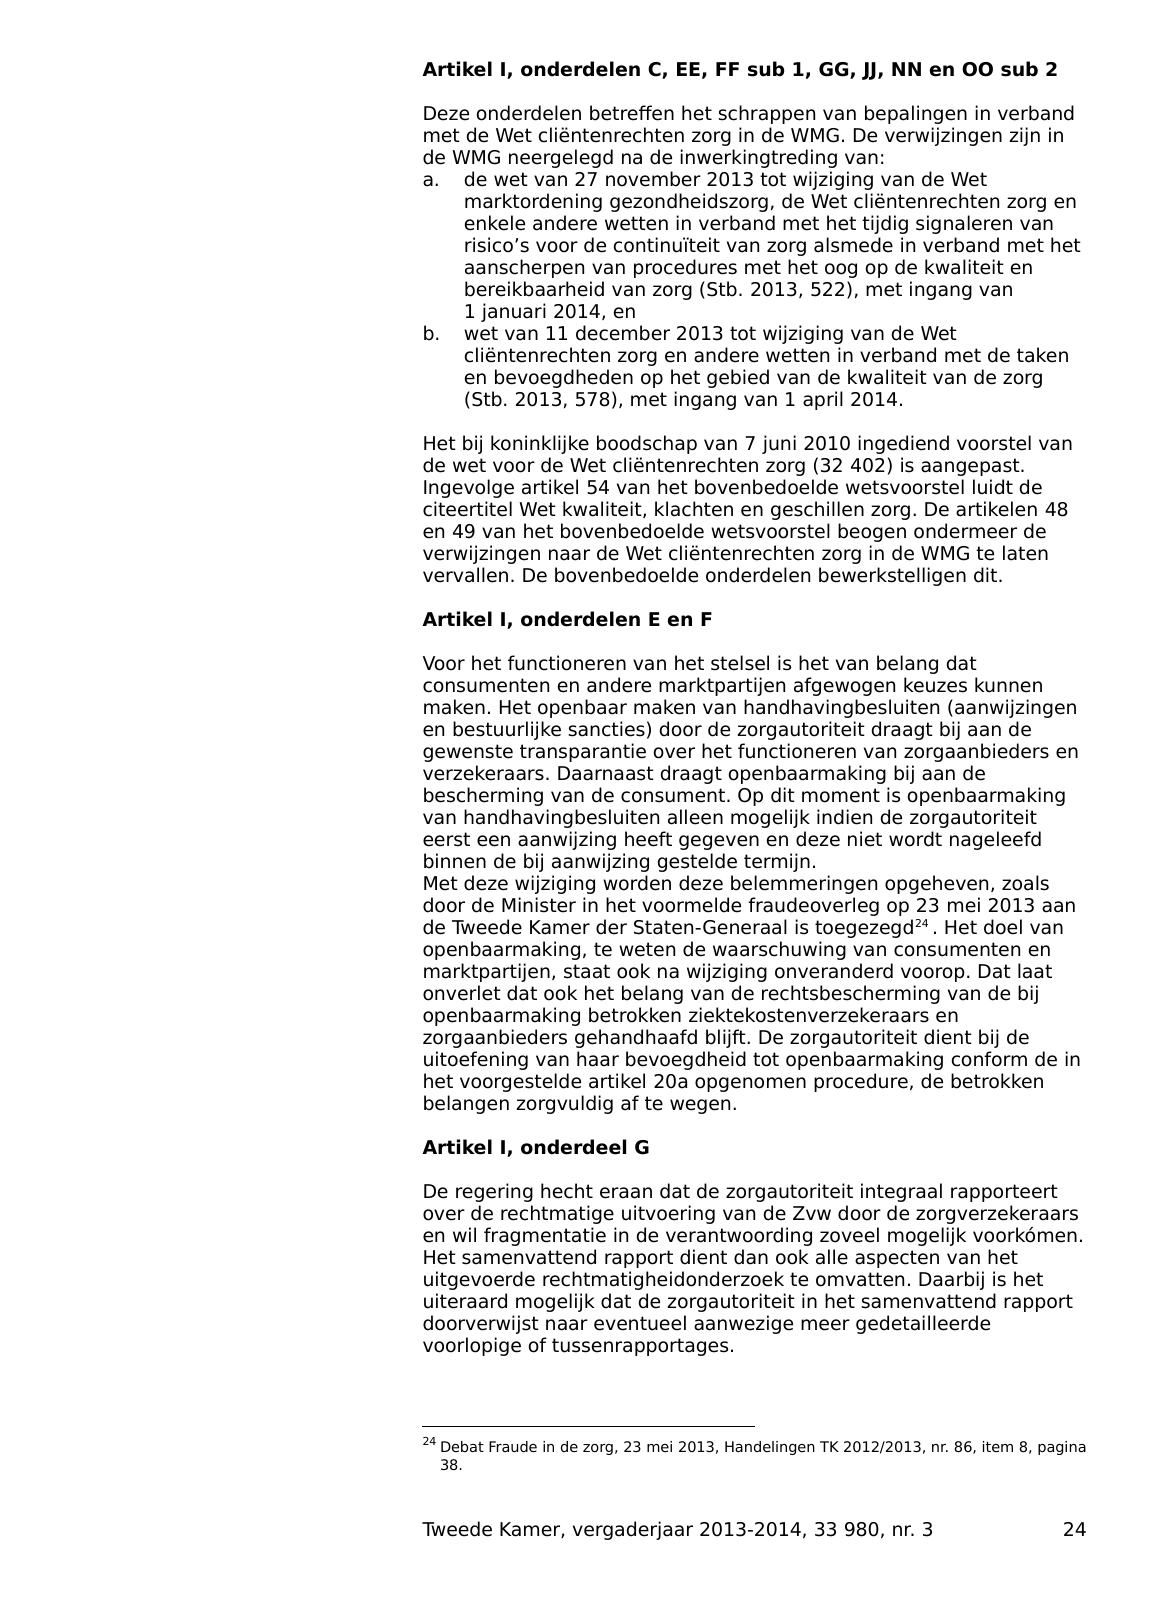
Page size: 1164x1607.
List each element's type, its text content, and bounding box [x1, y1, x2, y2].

text Het bij koninklijke boodschap van 7 juni 2010 ingediend voorstel van de wet voor de Wet cliëntenrechten zorg (32 402) is aangepast. Ingevolge artikel 54 van het bovenbedoelde wetsvoorstel luidt de citeertitel Wet kwaliteit, klachten en geschillen zorg. De artikelen 48 en 49 van het bovenbedoelde wetsvoorstel beogen ondermeer de verwijzingen naar de Wet cliëntenrechten zorg in de WMG te laten vervallen. De bovenbedoelde onderdelen bewerkstelligen dit. [422, 433, 1087, 587]
text Met deze wijziging worden deze belemmeringen opgeheven, zoals door de Minister in het voormelde fraudeoverleg op 23 mei 2013 aan de Tweede Kamer der Staten-Generaal is toegezegd. Het doel van openbaarmaking, te weten de waarschuwing van consumenten en marktpartijen, staat ook na wijziging onveranderd voorop. Dat laat onverlet dat ook het belang van de rechtsbescherming van de bij openbaarmaking betrokken ziektekostenverzekeraars en zorgaanbieders gehandhaafd blijft. De zorgautoriteit dient bij de uitoefening van haar bevoegdheid tot openbaarmaking conform de in het voorgestelde artikel 20a opgenomen procedure, de betrokken belangen zorgvuldig af te wegen. [422, 873, 1087, 1115]
text a. de wet van 27 november 2013 tot wijziging van de Wet marktordening gezondheidszorg, de Wet cliëntenrechten zorg en enkele andere wetten in verband met het tijdig signaleren van risico’s voor de continuïteit van zorg alsmede in verband met het aanscherpen van procedures met het oog op de kwaliteit en bereikbaarheid van zorg (Stb. 2013, 522), met ingang van 1 januari 2014, en [422, 169, 1087, 323]
text Voor het functioneren van het stelsel is het van belang dat consumenten en andere marktpartijen afgewogen keuzes kunnen maken. Het openbaar maken van handhavingbesluiten (aanwijzingen en bestuurlijke sancties) door de zorgautoriteit draagt bij aan de gewenste transparantie over het functioneren van zorgaanbieders en verzekeraars. Daarnaast draagt openbaarmaking bij aan de bescherming van de consument. Op dit moment is openbaarmaking van handhavingbesluiten alleen mogelijk indien de zorgautoriteit eerst een aanwijzing heeft gegeven en deze niet wordt nageleefd binnen de bij aanwijzing gestelde termijn. [422, 653, 1087, 873]
text Debat Fraude in de zorg, 23 mei 2013, Handelingen TK 2012/2013, nr. 86, item 8, pagina 38. [422, 1435, 1087, 1474]
subtitle Artikel I, onderdeel G [422, 1137, 1087, 1159]
text b. wet van 11 december 2013 tot wijziging van de Wet cliëntenrechten zorg en andere wetten in verband met de taken en bevoegdheden op het gebied van de kwaliteit van de zorg (Stb. 2013, 578), met ingang van 1 april 2014. [422, 323, 1087, 411]
text De regering hecht eraan dat de zorgautoriteit integraal rapporteert over de rechtmatige uitvoering van de Zvw door de zorgverzekeraars en wil fragmentatie in de verantwoording zoveel mogelijk voorkómen. Het samenvattend rapport dient dan ook alle aspecten van het uitgevoerde rechtmatigheidonderzoek te omvatten. Daarbij is het uiteraard mogelijk dat de zorgautoriteit in het samenvattend rapport doorverwijst naar eventueel aanwezige meer gedetailleerde voorlopige of tussenrapportages. [422, 1181, 1087, 1357]
subtitle Artikel I, onderdelen E en F [422, 609, 1087, 631]
text Deze onderdelen betreffen het schrappen van bepalingen in verband met de Wet cliëntenrechten zorg in de WMG. De verwijzingen zijn in de WMG neergelegd na de inwerkingtreding van: [422, 103, 1087, 169]
subtitle Artikel I, onderdelen C, EE, FF sub 1, GG, JJ, NN en OO sub 2 [422, 59, 1087, 81]
